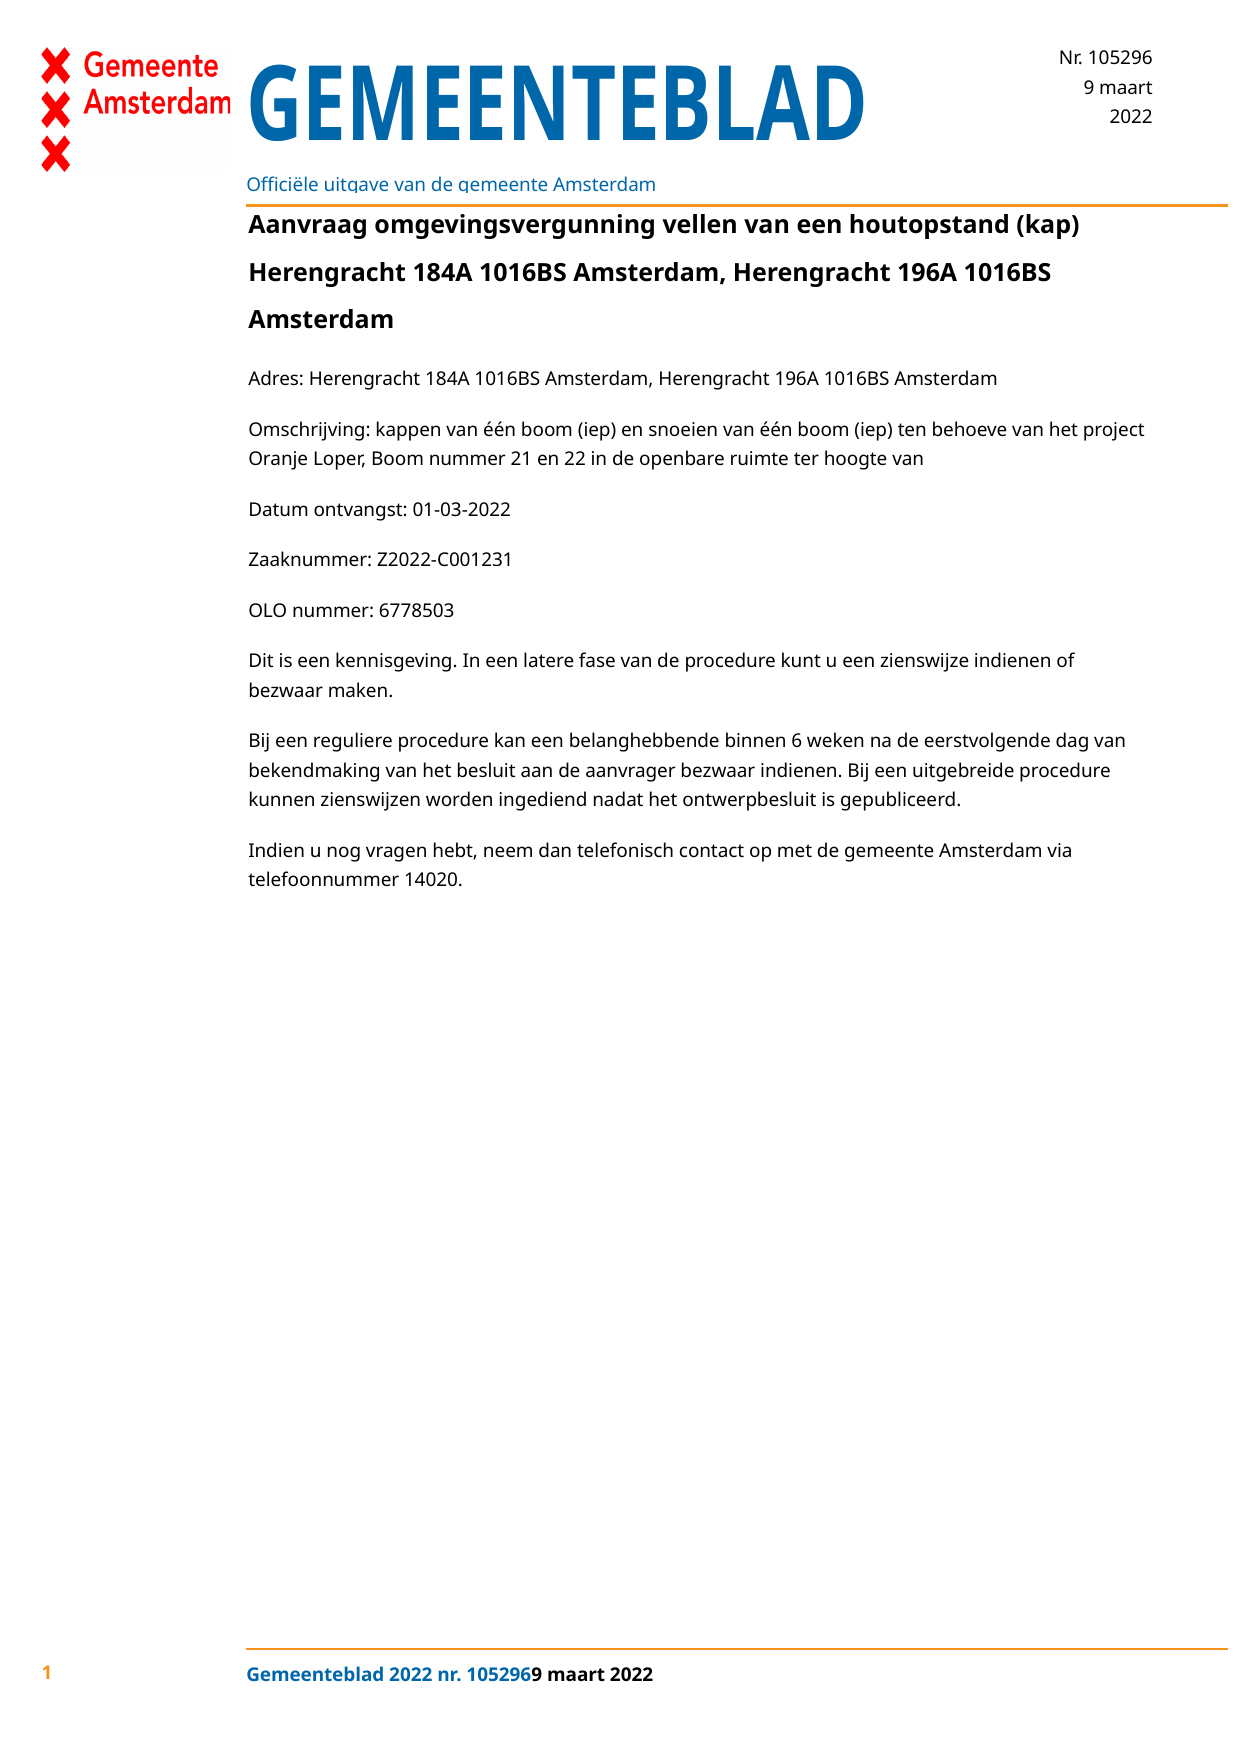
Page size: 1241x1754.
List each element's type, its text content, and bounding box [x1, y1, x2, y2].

picture [41, 47, 231, 172]
text Bij een reguliere procedure kan een belanghebbende binnen 6 weken na de eerstvolgende dag van bekendmaking van het besluit aan de aanvrager bezwaar indienen. Bij een uitgebreide procedure kunnen zienswijzen worden ingediend nadat het ontwerpbesluit is gepubliceerd. [248, 727, 1152, 812]
text Aanvraag omgevingsvergunning vellen van een houtopstand (kap) Herengracht 184A 1016BS Amsterdam, Herengracht 196A 1016BS Amsterdam [248, 207, 1152, 336]
text Omschrijving: kappen van één boom (iep) en snoeien van één boom (iep) ten behoeve van het project Oranje Loper, Boom nummer 21 en 22 in de openbare ruimte ter hoogte van [248, 416, 1152, 471]
text Datum ontvangst: 01-03-2022 [248, 496, 1152, 522]
text Zaaknummer: Z2022-C001231 [248, 546, 1152, 572]
text Adres: Herengracht 184A 1016BS Amsterdam, Herengracht 196A 1016BS Amsterdam [248, 366, 1152, 391]
text Indien u nog vragen hebt, neem dan telefonisch contact op met de gemeente Amsterdam via telefoonnummer 14020. [248, 837, 1152, 892]
text Dit is een kennisgeving. In een latere fase van de procedure kunt u een zienswijze indienen of bezwaar maken. [248, 647, 1152, 702]
text OLO nummer: 6778503 [248, 597, 1152, 622]
